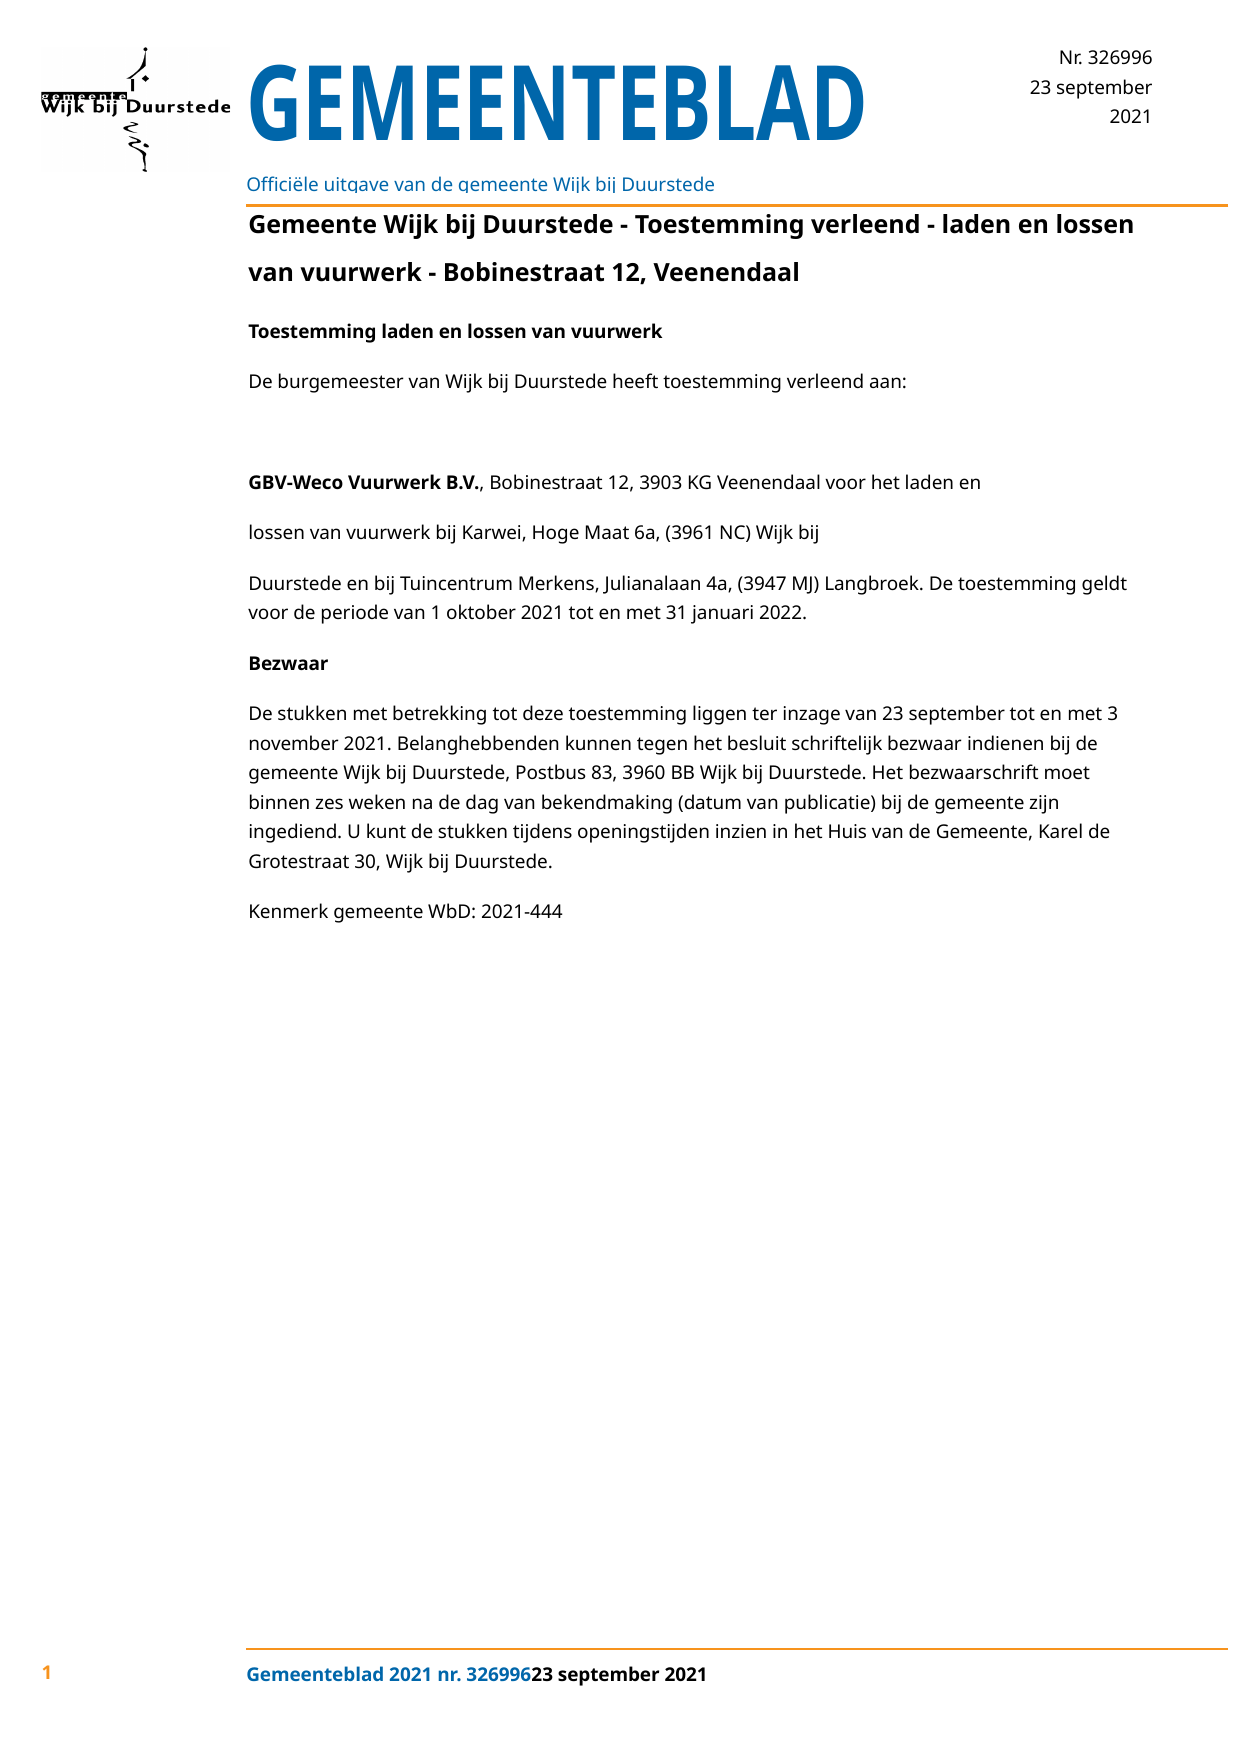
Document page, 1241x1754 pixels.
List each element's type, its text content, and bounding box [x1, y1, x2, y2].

text Gemeente Wijk bij Duurstede - Toestemming verleend - laden en lossen van vuurwerk - Bobinestraat 12, Veenendaal [248, 207, 1152, 288]
text lossen van vuurwerk bij Karwei, Hoge Maat 6a, (3961 NC) Wijk bij [248, 519, 1152, 545]
text Duurstede en bij Tuincentrum Merkens, Julianalaan 4a, (3947 MJ) Langbroek. De toestemming geldt voor de periode van 1 oktober 2021 tot en met 31 januari 2022. [248, 570, 1152, 625]
text De stukken met betrekking tot deze toestemming liggen ter inzage van 23 september tot en met 3 november 2021. Belanghebbenden kunnen tegen het besluit schriftelijk bezwaar indienen bij de gemeente Wijk bij Duurstede, Postbus 83, 3960 BB Wijk bij Duurstede. Het bezwaarschrift moet binnen zes weken na de dag van bekendmaking (datum van publicatie) bij de gemeente zijn ingediend. U kunt de stukken tijdens openingstijden inzien in het Huis van de Gemeente, Karel de Grotestraat 30, Wijk bij Duurstede. [248, 700, 1152, 874]
text GBV-Weco Vuurwerk B.V., Bobinestraat 12, 3903 KG Veenendaal voor het laden en [248, 469, 1152, 495]
text Toestemming laden en lossen van vuurwerk [248, 318, 1152, 344]
text De burgemeester van Wijk bij Duurstede heeft toestemming verleend aan: [248, 368, 1152, 394]
text Bezwaar [248, 650, 1152, 676]
text Kenmerk gemeente WbD: 2021-444 [248, 899, 1152, 924]
picture [41, 47, 231, 172]
